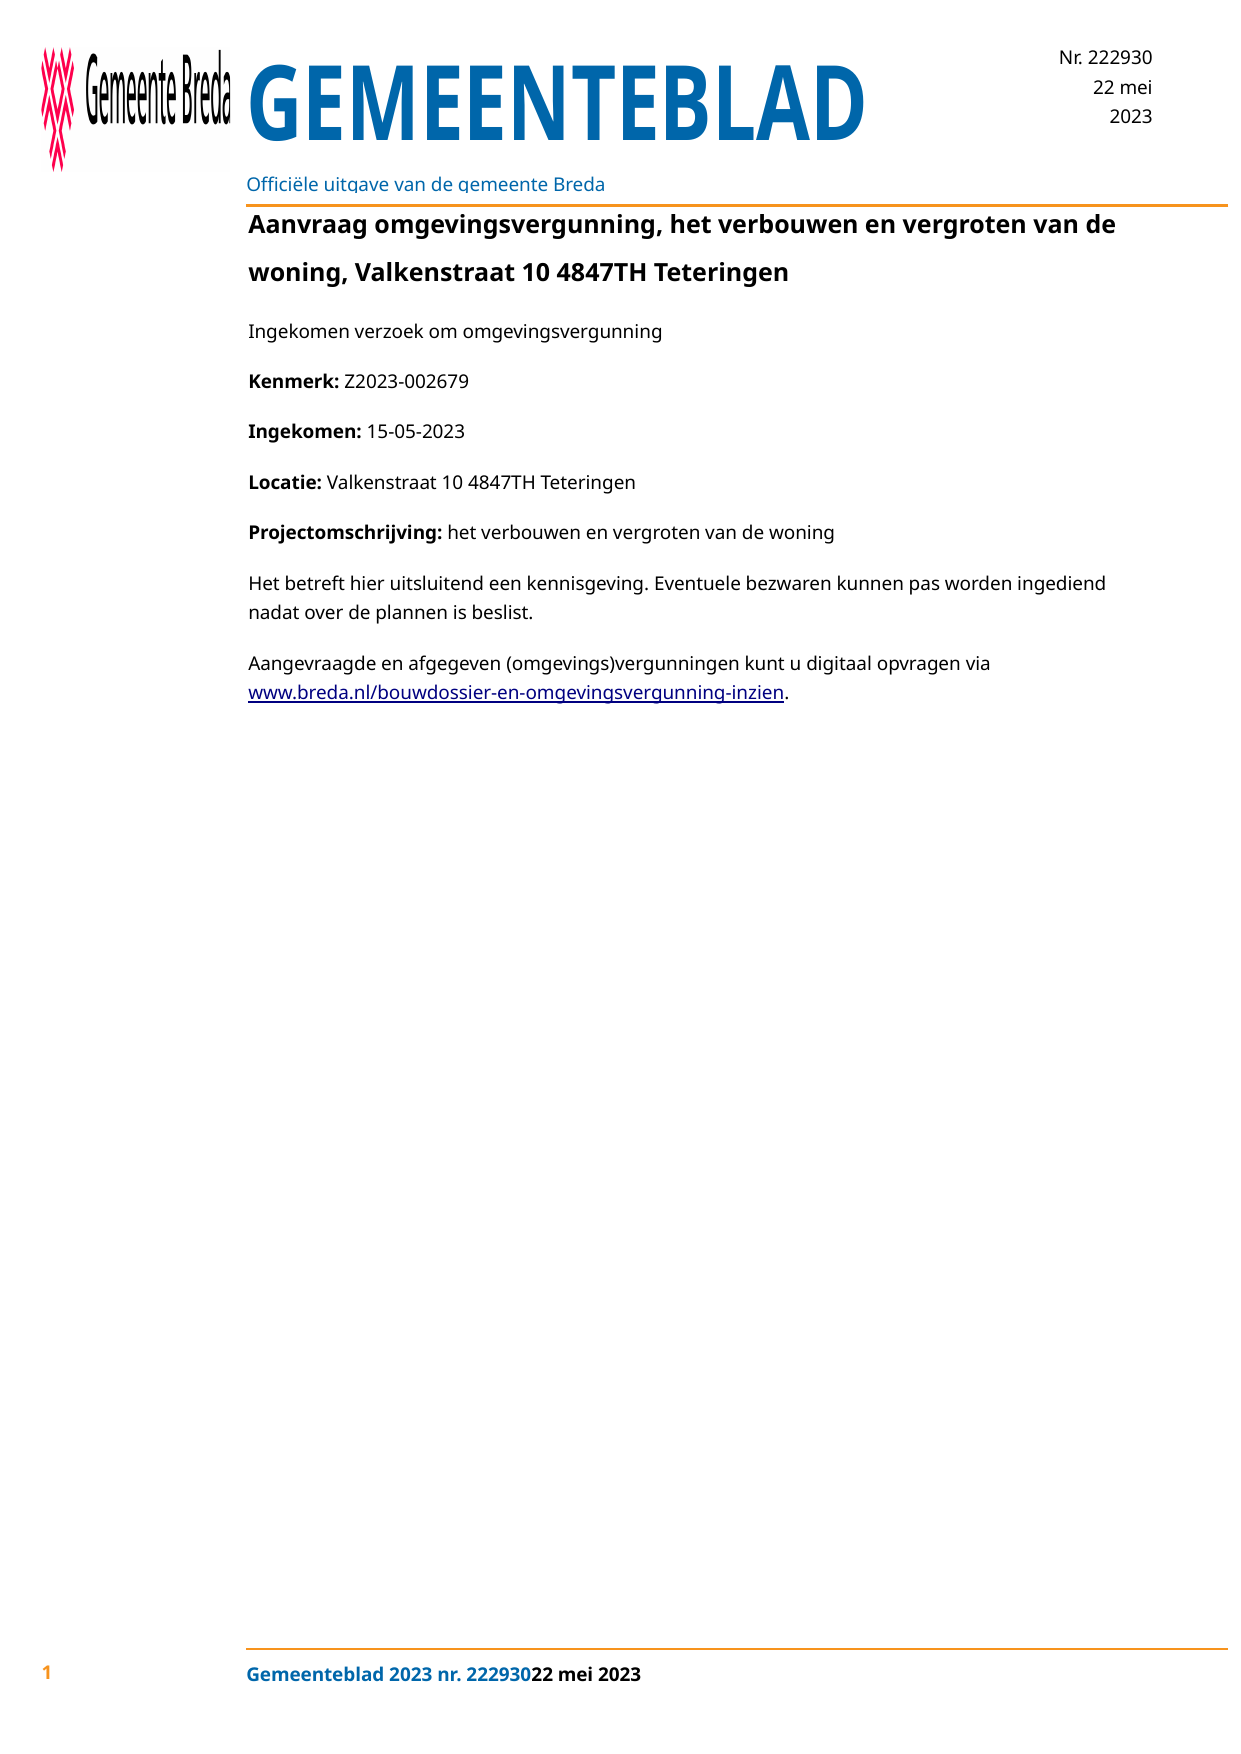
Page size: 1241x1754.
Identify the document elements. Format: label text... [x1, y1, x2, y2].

text Projectomschrijving: het verbouwen en vergroten van de woning [248, 519, 1152, 545]
text Aangevraagde en afgegeven (omgevings)vergunningen kunt u digitaal opvragen via www.breda.nl/bouwdossier-en-omgevingsvergunning-inzien. [248, 650, 1152, 705]
text Het betreft hier uitsluitend een kennisgeving. Eventuele bezwaren kunnen pas worden ingediend nadat over de plannen is beslist. [248, 570, 1152, 625]
text Locatie: Valkenstraat 10 4847TH Teteringen [248, 469, 1152, 495]
text Aanvraag omgevingsvergunning, het verbouwen en vergroten van de woning, Valkenstraat 10 4847TH Teteringen [248, 207, 1152, 288]
text Ingekomen: 15-05-2023 [248, 419, 1152, 444]
text Ingekomen verzoek om omgevingsvergunning [248, 318, 1152, 344]
text Kenmerk: Z2023-002679 [248, 368, 1152, 394]
picture [41, 47, 231, 172]
